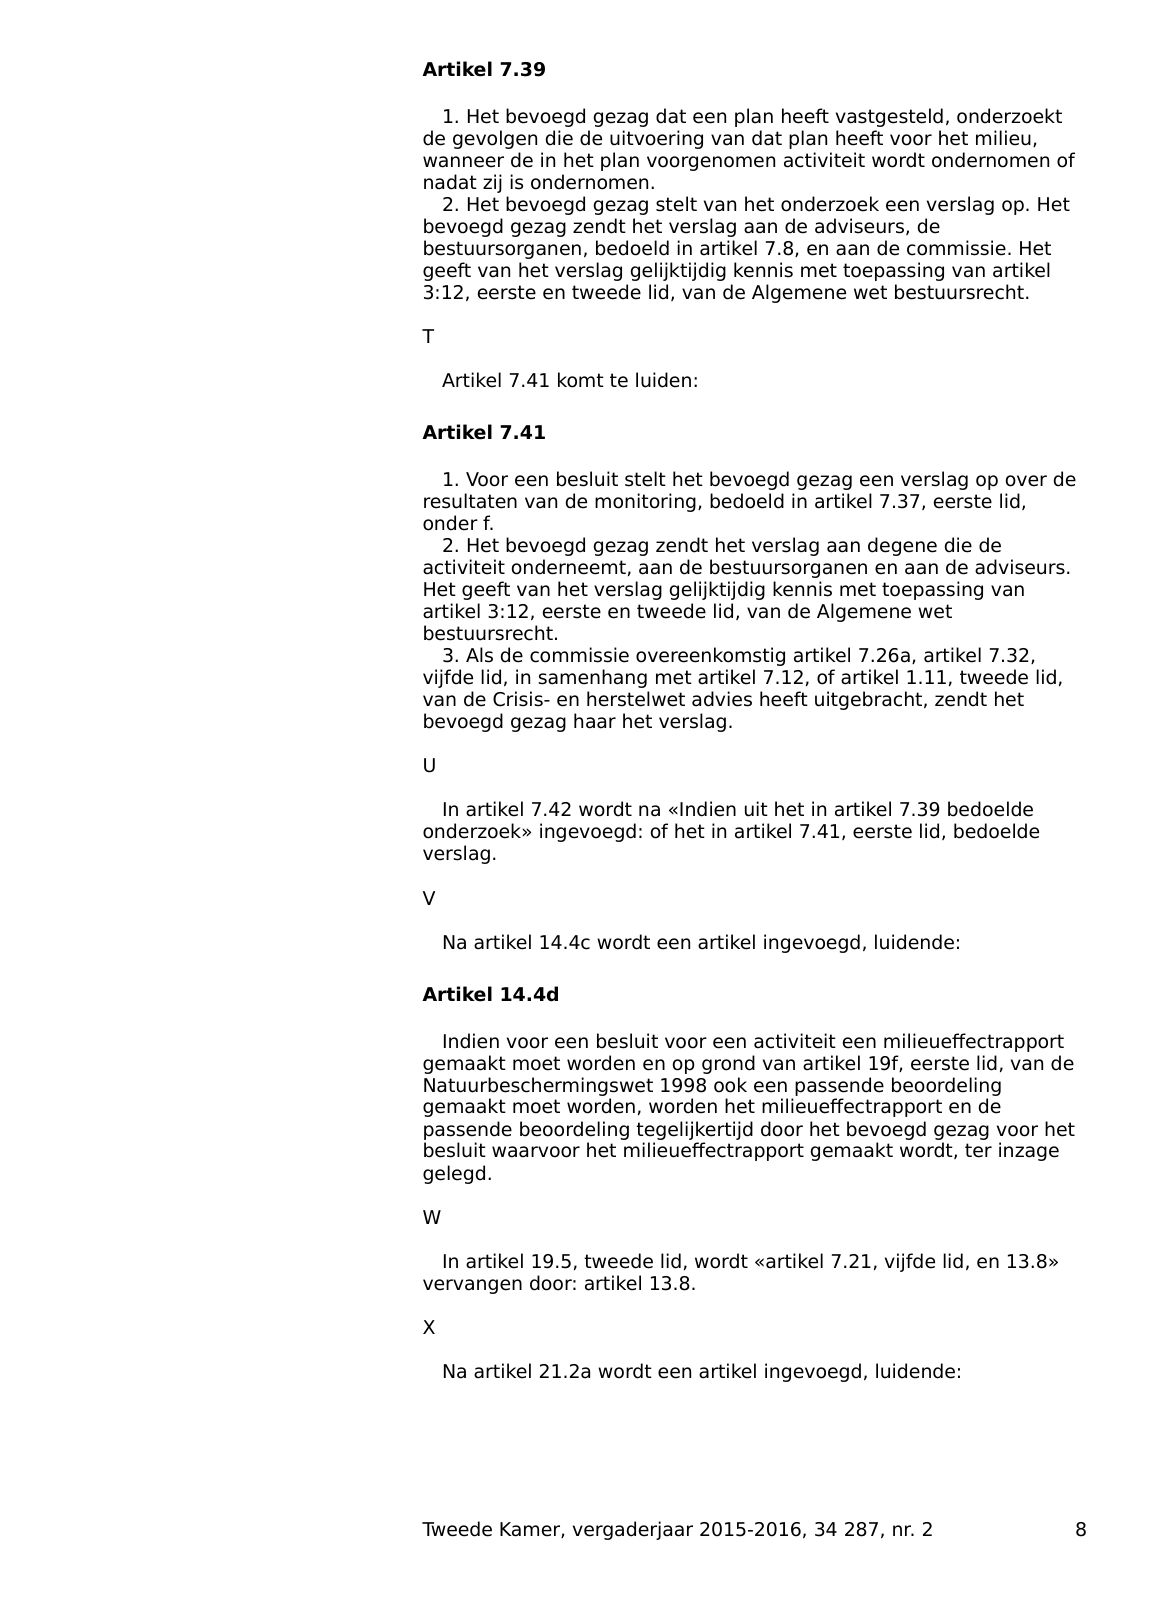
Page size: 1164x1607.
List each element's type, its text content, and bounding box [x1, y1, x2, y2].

text Indien voor een besluit voor een activiteit een milieueffectrapport gemaakt moet worden en op grond van artikel 19f, eerste lid, van de Natuurbeschermingswet 1998 ook een passende beoordeling gemaakt moet worden, worden het milieueffectrapport en de passende beoordeling tegelijkertijd door het bevoegd gezag voor het besluit waarvoor het milieueffectrapport gemaakt wordt, ter inzage gelegd. [422, 1031, 1087, 1184]
text W [422, 1207, 1087, 1228]
text 1. Voor een besluit stelt het bevoegd gezag een verslag op over de resultaten van de monitoring, bedoeld in artikel 7.37, eerste lid, onder f. [422, 469, 1087, 535]
subtitle Artikel 7.39 [422, 59, 1087, 81]
text U [422, 755, 1087, 777]
text X [422, 1317, 1087, 1339]
text V [422, 887, 1087, 909]
text 3. Als de commissie overeenkomstig artikel 7.26a, artikel 7.32, vijfde lid, in samenhang met artikel 7.12, of artikel 1.11, tweede lid, van de Crisis- en herstelwet advies heeft uitgebracht, zendt het bevoegd gezag haar het verslag. [422, 645, 1087, 733]
text 1. Het bevoegd gezag dat een plan heeft vastgesteld, onderzoekt de gevolgen die de uitvoering van dat plan heeft voor het milieu, wanneer de in het plan voorgenomen activiteit wordt ondernomen of nadat zij is ondernomen. [422, 106, 1087, 194]
subtitle Artikel 14.4d [422, 983, 1087, 1006]
text In artikel 19.5, tweede lid, wordt «artikel 7.21, vijfde lid, en 13.8» vervangen door: artikel 13.8. [422, 1251, 1087, 1295]
text 2. Het bevoegd gezag stelt van het onderzoek een verslag op. Het bevoegd gezag zendt het verslag aan de adviseurs, de bestuursorganen, bedoeld in artikel 7.8, en aan de commissie. Het geeft van het verslag gelijktijdig kennis met toepassing van artikel 3:12, eerste en tweede lid, van de Algemene wet bestuursrecht. [422, 194, 1087, 304]
text Artikel 7.41 komt te luiden: [422, 370, 1087, 392]
text Na artikel 14.4c wordt een artikel ingevoegd, luidende: [422, 932, 1087, 953]
subtitle Artikel 7.41 [422, 422, 1087, 444]
text Na artikel 21.2a wordt een artikel ingevoegd, luidende: [422, 1361, 1087, 1383]
text In artikel 7.42 wordt na «Indien uit het in artikel 7.39 bedoelde onderzoek» ingevoegd: of het in artikel 7.41, eerste lid, bedoelde verslag. [422, 799, 1087, 865]
text T [422, 326, 1087, 348]
text 2. Het bevoegd gezag zendt het verslag aan degene die de activiteit onderneemt, aan de bestuursorganen en aan de adviseurs. Het geeft van het verslag gelijktijdig kennis met toepassing van artikel 3:12, eerste en tweede lid, van de Algemene wet bestuursrecht. [422, 535, 1087, 645]
